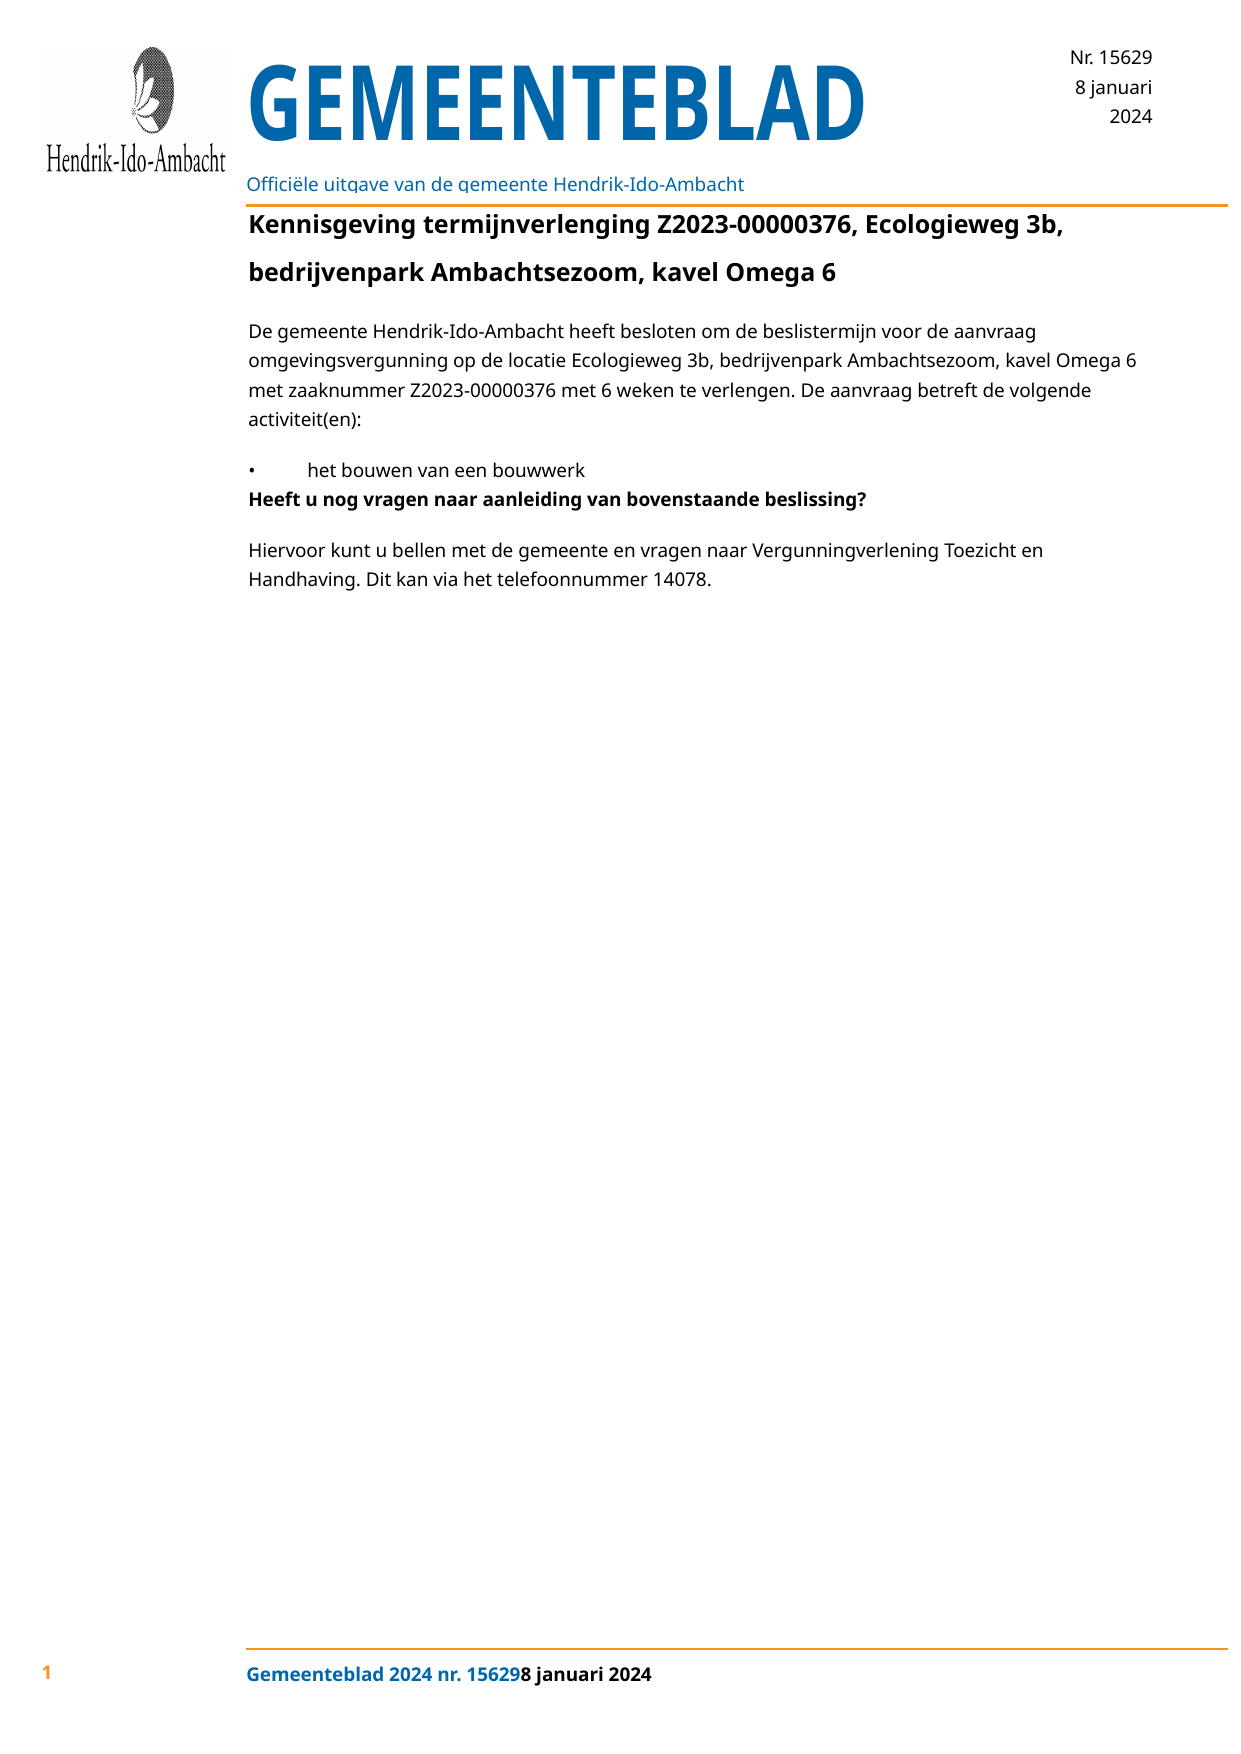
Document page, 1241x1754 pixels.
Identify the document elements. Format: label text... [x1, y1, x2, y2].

list het bouwen van een bouwwerk [248, 457, 1152, 483]
text Kennisgeving termijnverlenging Z2023-00000376, Ecologieweg 3b, bedrijvenpark Ambachtsezoom, kavel Omega 6 [248, 207, 1152, 288]
text Hiervoor kunt u bellen met de gemeente en vragen naar Vergunningverlening Toezicht en Handhaving. Dit kan via het telefoonnummer 14078. [248, 537, 1152, 592]
text De gemeente Hendrik-Ido-Ambacht heeft besloten om de beslistermijn voor de aanvraag omgevingsvergunning op de locatie Ecologieweg 3b, bedrijvenpark Ambachtsezoom, kavel Omega 6 met zaaknummer Z2023-00000376 met 6 weken te verlengen. De aanvraag betreft de volgende activiteit(en): [248, 318, 1152, 432]
text Heeft u nog vragen naar aanleiding van bovenstaande beslissing? [248, 487, 1152, 512]
picture [41, 47, 231, 172]
